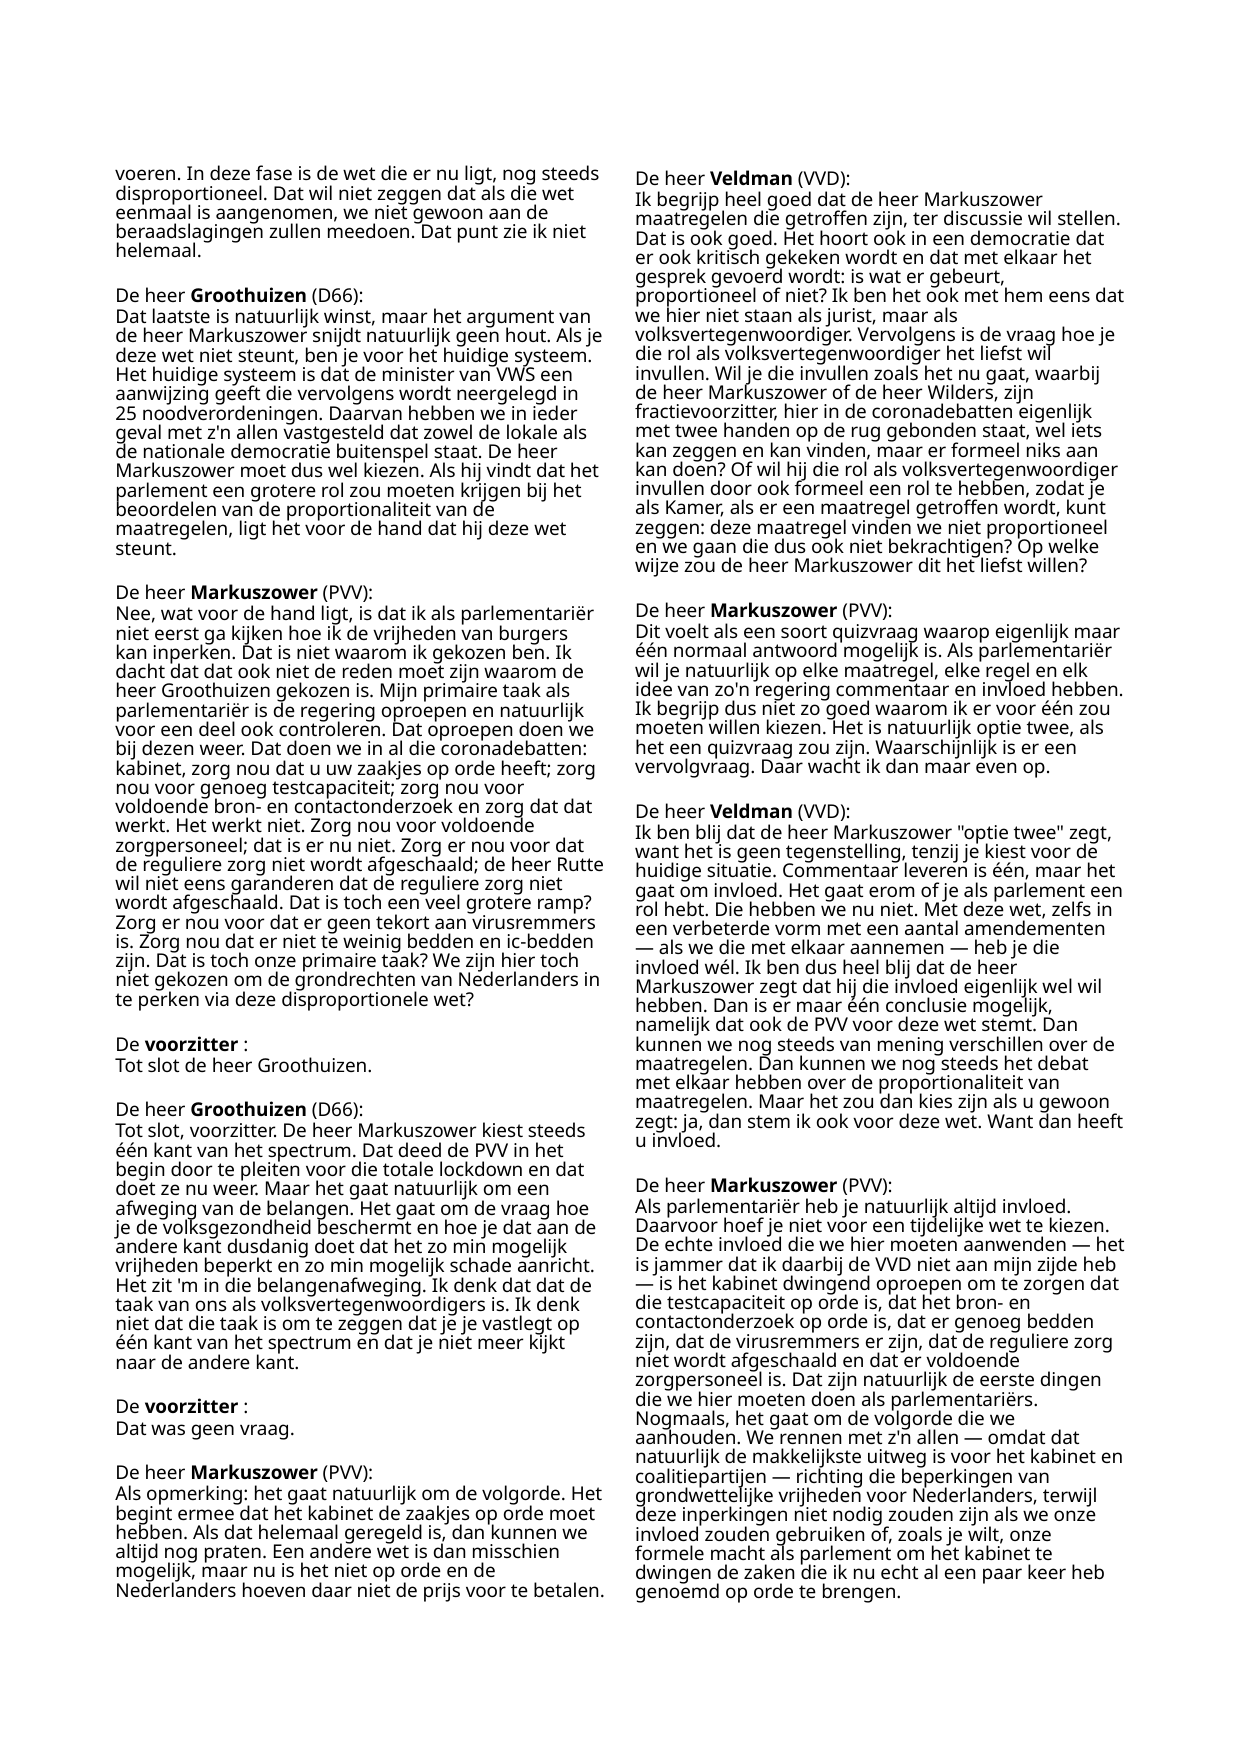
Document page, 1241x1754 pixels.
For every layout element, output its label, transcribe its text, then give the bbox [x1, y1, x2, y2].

text De heer Veldman (VVD): [635, 798, 1125, 824]
text Als opmerking: het gaat natuurlijk om de volgorde. Het begint ermee dat het kabinet de zaakjes op orde moet hebben. Als dat helemaal geregeld is, dan kunnen we altijd nog praten. Een andere wet is dan misschien mogelijk, maar nu is het niet op orde en de Nederlanders hoeven daar niet de prijs voor te betalen. [115, 1485, 605, 1601]
text Dat was geen vraag. [115, 1419, 605, 1439]
text Tot slot de heer Groothuizen. [115, 1057, 605, 1076]
text Dat laatste is natuurlijk winst, maar het argument van de heer Markuszower snijdt natuurlijk geen hout. Als je deze wet niet steunt, ben je voor het huidige systeem. Het huidige systeem is dat de minister van VWS een aanwijzing geeft die vervolgens wordt neergelegd in 25 noodverordeningen. Daarvan hebben we in ieder geval met z'n allen vastgesteld dat zowel de lokale als de nationale democratie buitenspel staat. De heer Markuszower moet dus wel kiezen. Als hij vindt dat het parlement een grotere rol zou moeten krijgen bij het beoordelen van de proportionaliteit van de maatregelen, ligt het voor de hand dat hij deze wet steunt. [115, 308, 605, 559]
text De voorzitter : [115, 1031, 605, 1057]
text Dit voelt als een soort quizvraag waarop eigenlijk maar één normaal antwoord mogelijk is. Als parlementariër wil je natuurlijk op elke maatregel, elke regel en elk idee van zo'n regering commentaar en invloed hebben. Ik begrijp dus niet zo goed waarom ik er voor één zou moeten willen kiezen. Het is natuurlijk optie twee, als het een quizvraag zou zijn. Waarschijnlijk is er een vervolgvraag. Daar wacht ik dan maar even op. [635, 623, 1125, 777]
text De heer Veldman (VVD): [635, 165, 1125, 191]
text De heer Markuszower (PVV): [115, 1459, 605, 1485]
text Ik begrijp heel goed dat de heer Markuszower maatregelen die getroffen zijn, ter discussie wil stellen. Dat is ook goed. Het hoort ook in een democratie dat er ook kritisch gekeken wordt en dat met elkaar het gesprek gevoerd wordt: is wat er gebeurt, proportioneel of niet? Ik ben het ook met hem eens dat we hier niet staan als jurist, maar als volksvertegenwoordiger. Vervolgens is de vraag hoe je die rol als volksvertegenwoordiger het liefst wil invullen. Wil je die invullen zoals het nu gaat, waarbij de heer Markuszower of de heer Wilders, zijn fractievoorzitter, hier in de coronadebatten eigenlijk met twee handen op de rug gebonden staat, wel iets kan zeggen en kan vinden, maar er formeel niks aan kan doen? Of wil hij die rol als volksvertegenwoordiger invullen door ook formeel een rol te hebben, zodat je als Kamer, als er een maatregel getroffen wordt, kunt zeggen: deze maatregel vinden we niet proportioneel en we gaan die dus ook niet bekrachtigen? Op welke wijze zou de heer Markuszower dit het liefst willen? [635, 191, 1125, 576]
text Tot slot, voorzitter. De heer Markuszower kiest steeds één kant van het spectrum. Dat deed de PVV in het begin door te pleiten voor die totale lockdown en dat doet ze nu weer. Maar het gaat natuurlijk om een afweging van de belangen. Het gaat om de vraag hoe je de volksgezondheid beschermt en hoe je dat aan de andere kant dusdanig doet dat het zo min mogelijk vrijheden beperkt en zo min mogelijk schade aanricht. Het zit 'm in die belangenafweging. Ik denk dat dat de taak van ons als volksvertegenwoordigers is. Ik denk niet dat die taak is om te zeggen dat je je vastlegt op één kant van het spectrum en dat je niet meer kijkt naar de andere kant. [115, 1122, 605, 1373]
text Als parlementariër heb je natuurlijk altijd invloed. Daarvoor hoef je niet voor een tijdelijke wet te kiezen. De echte invloed die we hier moeten aanwenden — het is jammer dat ik daarbij de VVD niet aan mijn zijde heb — is het kabinet dwingend oproepen om te zorgen dat die testcapaciteit op orde is, dat het bron- en contactonderzoek op orde is, dat er genoeg bedden zijn, dat de virusremmers er zijn, dat de reguliere zorg niet wordt afgeschaald en dat er voldoende zorgpersoneel is. Dat zijn natuurlijk de eerste dingen die we hier moeten doen als parlementariërs. Nogmaals, het gaat om de volgorde die we aanhouden. We rennen met z'n allen — omdat dat natuurlijk de makkelijkste uitweg is voor het kabinet en coalitiepartijen — richting die beperkingen van grondwettelijke vrijheden voor Nederlanders, terwijl deze inperkingen niet nodig zouden zijn als we onze invloed zouden gebruiken of, zoals je wilt, onze formele macht als parlement om het kabinet te dwingen de zaken die ik nu echt al een paar keer heb genoemd op orde te brengen. [635, 1198, 1125, 1603]
text De heer Groothuizen (D66): [115, 1097, 605, 1122]
text voeren. In deze fase is de wet die er nu ligt, nog steeds disproportioneel. Dat wil niet zeggen dat als die wet eenmaal is aangenomen, we niet gewoon aan de beraadslagingen zullen meedoen. Dat punt zie ik niet helemaal. [115, 165, 605, 262]
text De heer Markuszower (PVV): [115, 579, 605, 605]
text De heer Groothuizen (D66): [115, 282, 605, 308]
text Ik ben blij dat de heer Markuszower "optie twee" zegt, want het is geen tegenstelling, tenzij je kiest voor de huidige situatie. Commentaar leveren is één, maar het gaat om invloed. Het gaat erom of je als parlement een rol hebt. Die hebben we nu niet. Met deze wet, zelfs in een verbeterde vorm met een aantal amendementen — als we die met elkaar aannemen — heb je die invloed wél. Ik ben dus heel blij dat de heer Markuszower zegt dat hij die invloed eigenlijk wel wil hebben. Dan is er maar één conclusie mogelijk, namelijk dat ook de PVV voor deze wet stemt. Dan kunnen we nog steeds van mening verschillen over de maatregelen. Dan kunnen we nog steeds het debat met elkaar hebben over de proportionaliteit van maatregelen. Maar het zou dan kies zijn als u gewoon zegt: ja, dan stem ik ook voor deze wet. Want dan heeft u invloed. [635, 824, 1125, 1151]
text De heer Markuszower (PVV): [635, 1172, 1125, 1198]
text De voorzitter : [115, 1394, 605, 1419]
text Nee, wat voor de hand ligt, is dat ik als parlementariër niet eerst ga kijken hoe ik de vrijheden van burgers kan inperken. Dat is niet waarom ik gekozen ben. Ik dacht dat dat ook niet de reden moet zijn waarom de heer Groothuizen gekozen is. Mijn primaire taak als parlementariër is de regering oproepen en natuurlijk voor een deel ook controleren. Dat oproepen doen we bij dezen weer. Dat doen we in al die coronadebatten: kabinet, zorg nou dat u uw zaakjes op orde heeft; zorg nou voor genoeg testcapaciteit; zorg nou voor voldoende bron- en contactonderzoek en zorg dat dat werkt. Het werkt niet. Zorg nou voor voldoende zorgpersoneel; dat is er nu niet. Zorg er nou voor dat de reguliere zorg niet wordt afgeschaald; de heer Rutte wil niet eens garanderen dat de reguliere zorg niet wordt afgeschaald. Dat is toch een veel grotere ramp? Zorg er nou voor dat er geen tekort aan virusremmers is. Zorg nou dat er niet te weinig bedden en ic-bedden zijn. Dat is toch onze primaire taak? We zijn hier toch niet gekozen om de grondrechten van Nederlanders in te perken via deze disproportionele wet? [115, 605, 605, 1010]
text De heer Markuszower (PVV): [635, 597, 1125, 623]
